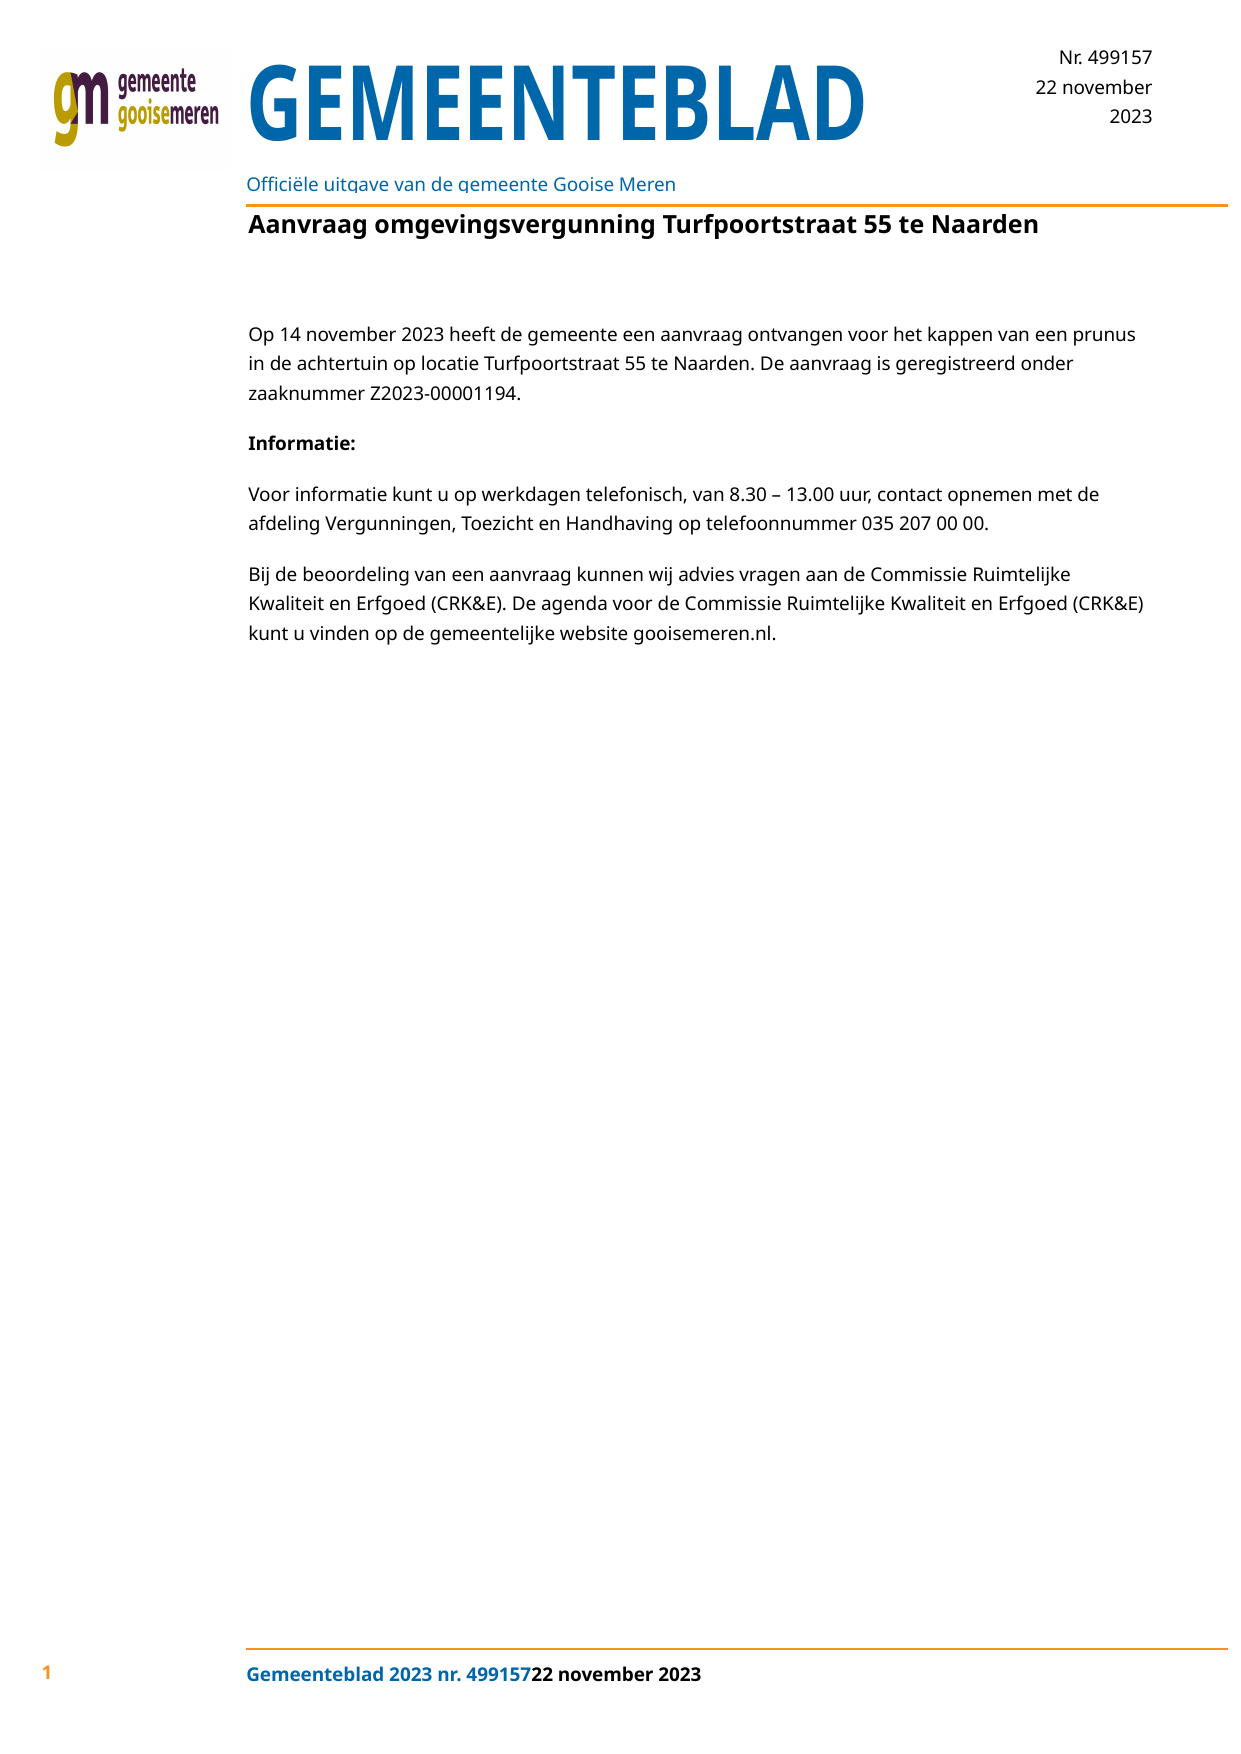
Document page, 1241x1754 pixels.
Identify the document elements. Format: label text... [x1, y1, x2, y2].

text Bij de beoordeling van een aanvraag kunnen wij advies vragen aan de Commissie Ruimtelijke Kwaliteit en Erfgoed (CRK&E). De agenda voor de Commissie Ruimtelijke Kwaliteit en Erfgoed (CRK&E) kunt u vinden op de gemeentelijke website gooisemeren.nl. [248, 561, 1152, 646]
picture [41, 47, 231, 172]
text Op 14 november 2023 heeft de gemeente een aanvraag ontvangen voor het kappen van een prunus in de achtertuin op locatie Turfpoortstraat 55 te Naarden. De aanvraag is geregistreerd onder zaaknummer Z2023-00001194. [248, 321, 1152, 406]
text Aanvraag omgevingsvergunning Turfpoortstraat 55 te Naarden [248, 207, 1152, 241]
text Informatie: [248, 430, 1152, 456]
text Voor informatie kunt u op werkdagen telefonisch, van 8.30 – 13.00 uur, contact opnemen met de afdeling Vergunningen, Toezicht en Handhaving op telefoonnummer 035 207 00 00. [248, 481, 1152, 536]
